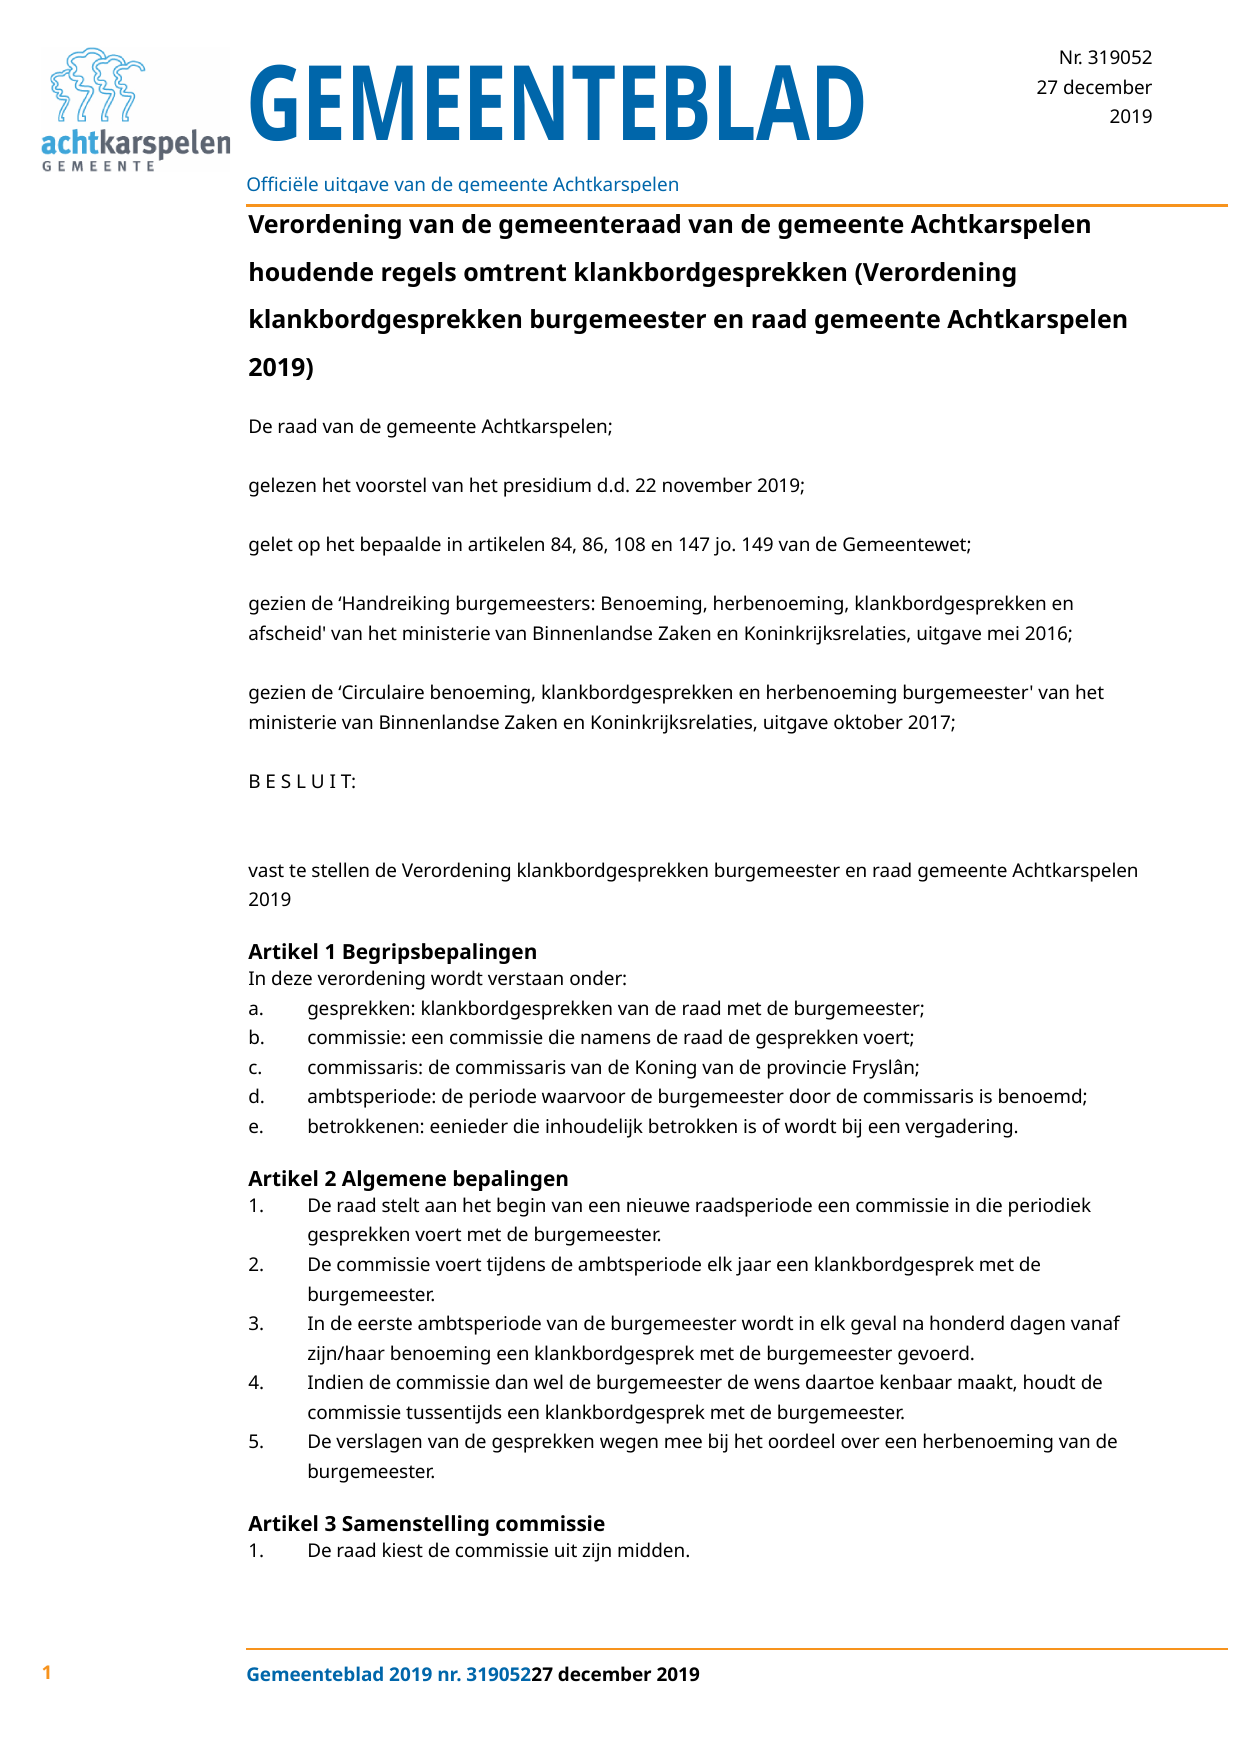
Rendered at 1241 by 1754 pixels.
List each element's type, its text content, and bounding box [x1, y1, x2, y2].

list commissaris: de commissaris van de Koning van de provincie Fryslân; [248, 1054, 1152, 1080]
list De verslagen van de gesprekken wegen mee bij het oordeel over een herbenoeming van de burgemeester. [248, 1429, 1152, 1484]
text gelezen het voorstel van het presidium d.d. 22 november 2019; [248, 472, 1152, 498]
picture [41, 47, 231, 172]
list gesprekken: klankbordgesprekken van de raad met de burgemeester; [248, 995, 1152, 1021]
list De commissie voert tijdens de ambtsperiode elk jaar een klankbordgesprek met de burgemeester. [248, 1251, 1152, 1307]
text In deze verordening wordt verstaan onder: [248, 965, 1152, 991]
text B E S L U I T: [248, 768, 1152, 794]
text Artikel 1 Begripsbepalingen [248, 937, 1152, 965]
list De raad stelt aan het begin van een nieuwe raadsperiode een commissie in die periodiek gesprekken voert met de burgemeester. [248, 1192, 1152, 1247]
text gezien de ‘Circulaire benoeming, klankbordgesprekken en herbenoeming burgemeester' van het ministerie van Binnenlandse Zaken en Koninkrijksrelaties, uitgave oktober 2017; [248, 679, 1152, 735]
list De raad kiest de commissie uit zijn midden. [248, 1537, 1152, 1563]
text De raad van de gemeente Achtkarspelen; [248, 413, 1152, 439]
list commissie: een commissie die namens de raad de gesprekken voert; [248, 1024, 1152, 1050]
text Artikel 2 Algemene bepalingen [248, 1164, 1152, 1192]
text gelet op het bepaalde in artikelen 84, 86, 108 en 147 jo. 149 van de Gemeentewet; [248, 531, 1152, 557]
text gezien de ‘Handreiking burgemeesters: Benoeming, herbenoeming, klankbordgesprekken en afscheid' van het ministerie van Binnenlandse Zaken en Koninkrijksrelaties, uitgave mei 2016; [248, 591, 1152, 646]
list In de eerste ambtsperiode van de burgemeester wordt in elk geval na honderd dagen vanaf zijn/haar benoeming een klankbordgesprek met de burgemeester gevoerd. [248, 1310, 1152, 1366]
text vast te stellen de Verordening klankbordgesprekken burgemeester en raad gemeente Achtkarspelen 2019 [248, 857, 1152, 912]
text Verordening van de gemeenteraad van de gemeente Achtkarspelen houdende regels omtrent klankbordgesprekken (Verordening klankbordgesprekken burgemeester en raad gemeente Achtkarspelen 2019) [248, 207, 1152, 384]
list ambtsperiode: de periode waarvoor de burgemeester door de commissaris is benoemd; [248, 1084, 1152, 1109]
list betrokkenen: eenieder die inhoudelijk betrokken is of wordt bij een vergadering. [248, 1113, 1152, 1139]
text Artikel 3 Samenstelling commissie [248, 1509, 1152, 1537]
list Indien de commissie dan wel de burgemeester de wens daartoe kenbaar maakt, houdt de commissie tussentijds een klankbordgesprek met de burgemeester. [248, 1369, 1152, 1425]
